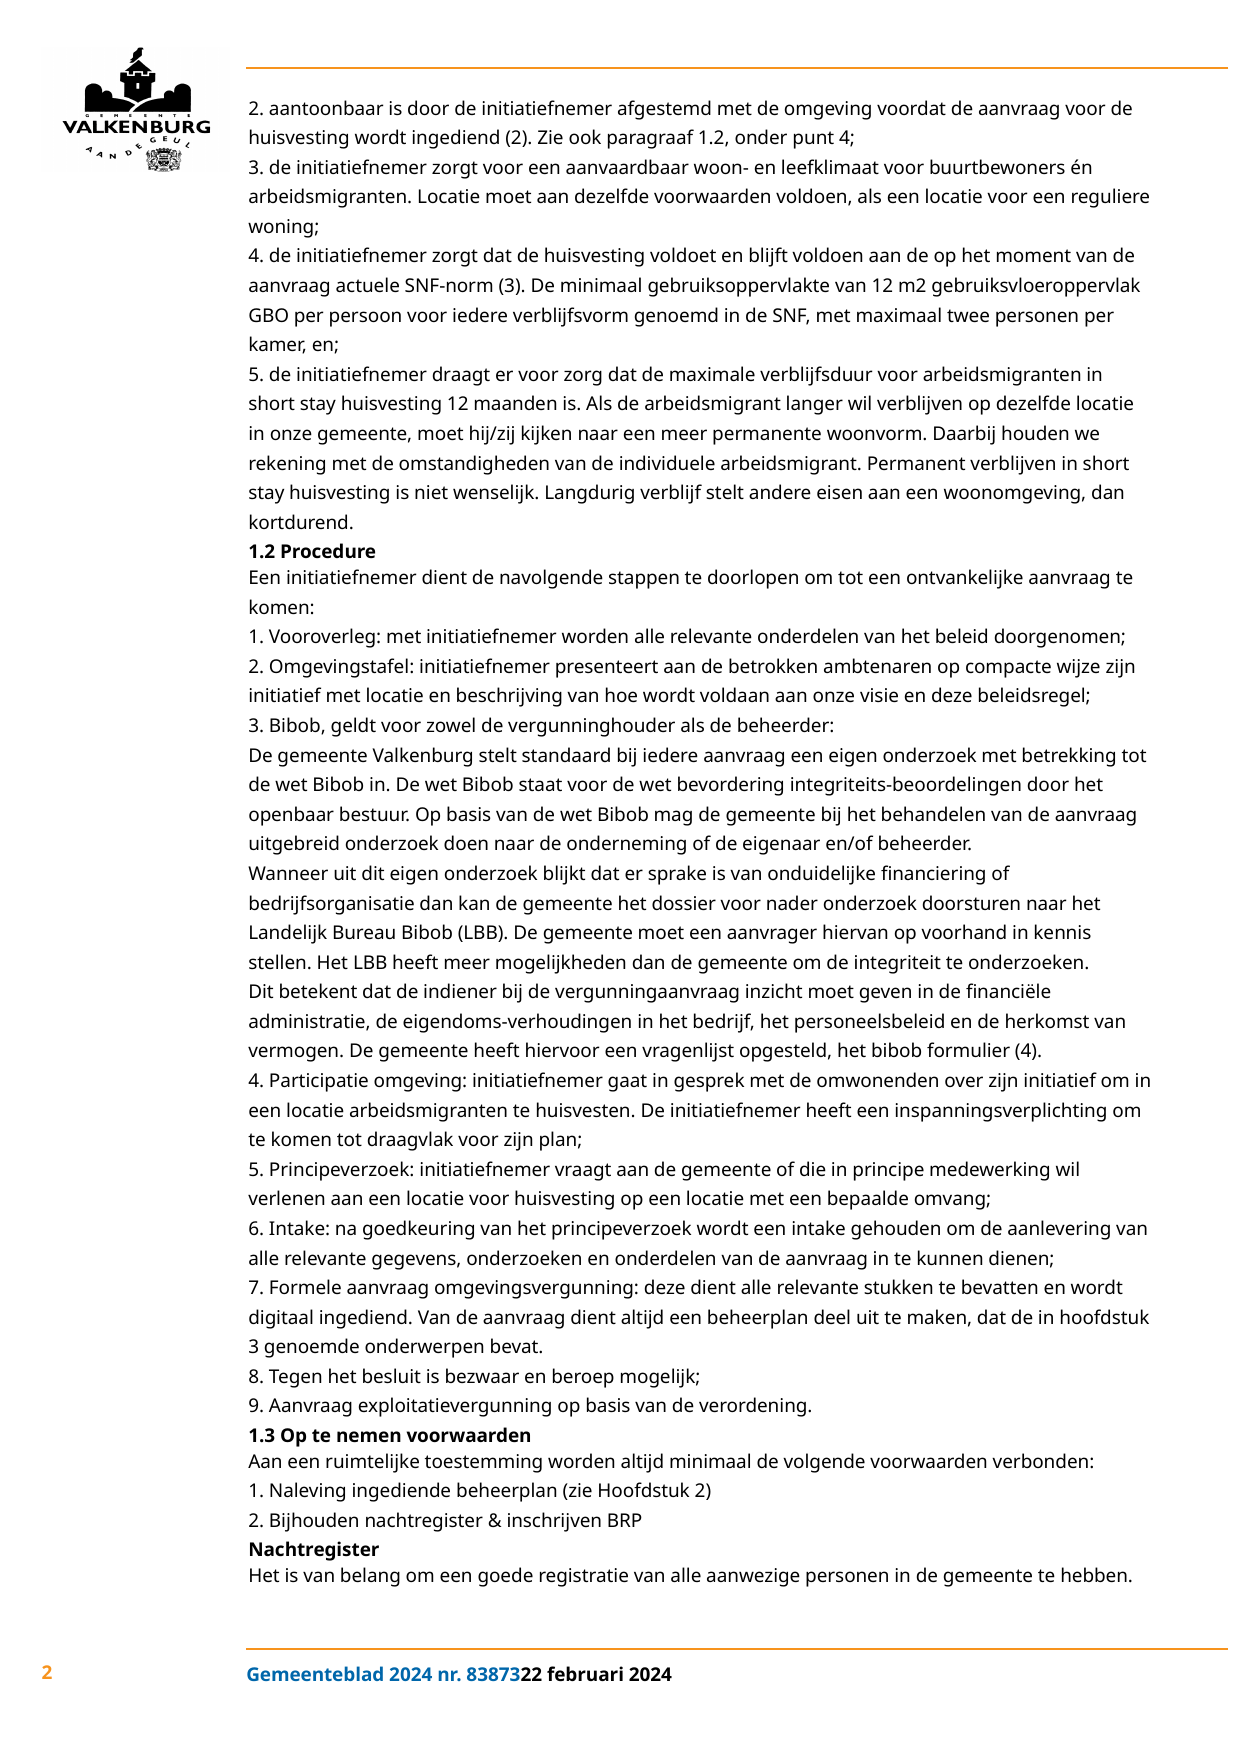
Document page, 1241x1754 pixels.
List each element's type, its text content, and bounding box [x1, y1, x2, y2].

text 2. Bijhouden nachtregister & inschrijven BRP [248, 1507, 1152, 1533]
text 4. de initiatiefnemer zorgt dat de huisvesting voldoet en blijft voldoen aan de op het moment van de aanvraag actuele SNF-norm (3). De minimaal gebruiksoppervlakte van 12 m2 gebruiksvloeroppervlak GBO per persoon voor iedere verblijfsvorm genoemd in de SNF, met maximaal twee personen per kamer, en; [248, 243, 1152, 357]
text 1. Vooroverleg: met initiatiefnemer worden alle relevante onderdelen van het beleid doorgenomen; [248, 623, 1152, 649]
text Aan een ruimtelijke toestemming worden altijd minimaal de volgende voorwaarden verbonden: [248, 1448, 1152, 1474]
text 3. Bibob, geldt voor zowel de vergunninghouder als de beheerder: [248, 712, 1152, 738]
text 7. Formele aanvraag omgevingsvergunning: deze dient alle relevante stukken te bevatten en wordt digitaal ingediend. Van de aanvraag dient altijd een beheerplan deel uit te maken, dat de in hoofdstuk 3 genoemde onderwerpen bevat. [248, 1274, 1152, 1359]
text Het is van belang om een goede registratie van alle aanwezige personen in de gemeente te hebben. [248, 1562, 1152, 1588]
text 5. de initiatiefnemer draagt er voor zorg dat de maximale verblijfsduur voor arbeidsmigranten in short stay huisvesting 12 maanden is. Als de arbeidsmigrant langer wil verblijven op dezelfde locatie in onze gemeente, moet hij/zij kijken naar een meer permanente woonvorm. Daarbij houden we rekening met de omstandigheden van de individuele arbeidsmigrant. Permanent verblijven in short stay huisvesting is niet wenselijk. Langdurig verblijf stelt andere eisen aan een woonomgeving, dan kortdurend. [248, 361, 1152, 535]
text Wanneer uit dit eigen onderzoek blijkt dat er sprake is van onduidelijke financiering of bedrijfsorganisatie dan kan de gemeente het dossier voor nader onderzoek doorsturen naar het Landelijk Bureau Bibob (LBB). De gemeente moet een aanvrager hiervan op voorhand in kennis stellen. Het LBB heeft meer mogelijkheden dan de gemeente om de integriteit te onderzoeken. [248, 860, 1152, 974]
text 1.2 Procedure [248, 538, 1152, 564]
text Een initiatiefnemer dient de navolgende stappen te doorlopen om tot een ontvankelijke aanvraag te komen: [248, 564, 1152, 619]
text 5. Principeverzoek: initiatiefnemer vraagt aan de gemeente of die in principe medewerking wil verlenen aan een locatie voor huisvesting op een locatie met een bepaalde omvang; [248, 1156, 1152, 1211]
text Dit betekent dat de indiener bij de vergunningaanvraag inzicht moet geven in de financiële administratie, de eigendoms-verhoudingen in het bedrijf, het personeelsbeleid en de herkomst van vermogen. De gemeente heeft hiervoor een vragenlijst opgesteld, het bibob formulier (4). [248, 978, 1152, 1063]
text 2. aantoonbaar is door de initiatiefnemer afgestemd met de omgeving voordat de aanvraag voor de huisvesting wordt ingediend (2). Zie ook paragraaf 1.2, onder punt 4; [248, 95, 1152, 150]
text De gemeente Valkenburg stelt standaard bij iedere aanvraag een eigen onderzoek met betrekking tot de wet Bibob in. De wet Bibob staat voor de wet bevordering integriteits-beoordelingen door het openbaar bestuur. Op basis van de wet Bibob mag de gemeente bij het behandelen van de aanvraag uitgebreid onderzoek doen naar de onderneming of de eigenaar en/of beheerder. [248, 742, 1152, 856]
text 3. de initiatiefnemer zorgt voor een aanvaardbaar woon- en leefklimaat voor buurtbewoners én arbeidsmigranten. Locatie moet aan dezelfde voorwaarden voldoen, als een locatie voor een reguliere woning; [248, 154, 1152, 239]
picture [41, 47, 231, 172]
text 8. Tegen het besluit is bezwaar en beroep mogelijk; [248, 1363, 1152, 1389]
text Nachtregister [248, 1537, 1152, 1562]
text 6. Intake: na goedkeuring van het principeverzoek wordt een intake gehouden om de aanlevering van alle relevante gegevens, onderzoeken en onderdelen van de aanvraag in te kunnen dienen; [248, 1215, 1152, 1270]
text 4. Participatie omgeving: initiatiefnemer gaat in gesprek met de omwonenden over zijn initiatief om in een locatie arbeidsmigranten te huisvesten. De initiatiefnemer heeft een inspanningsverplichting om te komen tot draagvlak voor zijn plan; [248, 1067, 1152, 1152]
text 1.3 Op te nemen voorwaarden [248, 1422, 1152, 1448]
text 2. Omgevingstafel: initiatiefnemer presenteert aan de betrokken ambtenaren op compacte wijze zijn initiatief met locatie en beschrijving van hoe wordt voldaan aan onze visie en deze beleidsregel; [248, 653, 1152, 708]
text 1. Naleving ingediende beheerplan (zie Hoofdstuk 2) [248, 1477, 1152, 1503]
text 9. Aanvraag exploitatievergunning op basis van de verordening. [248, 1393, 1152, 1418]
